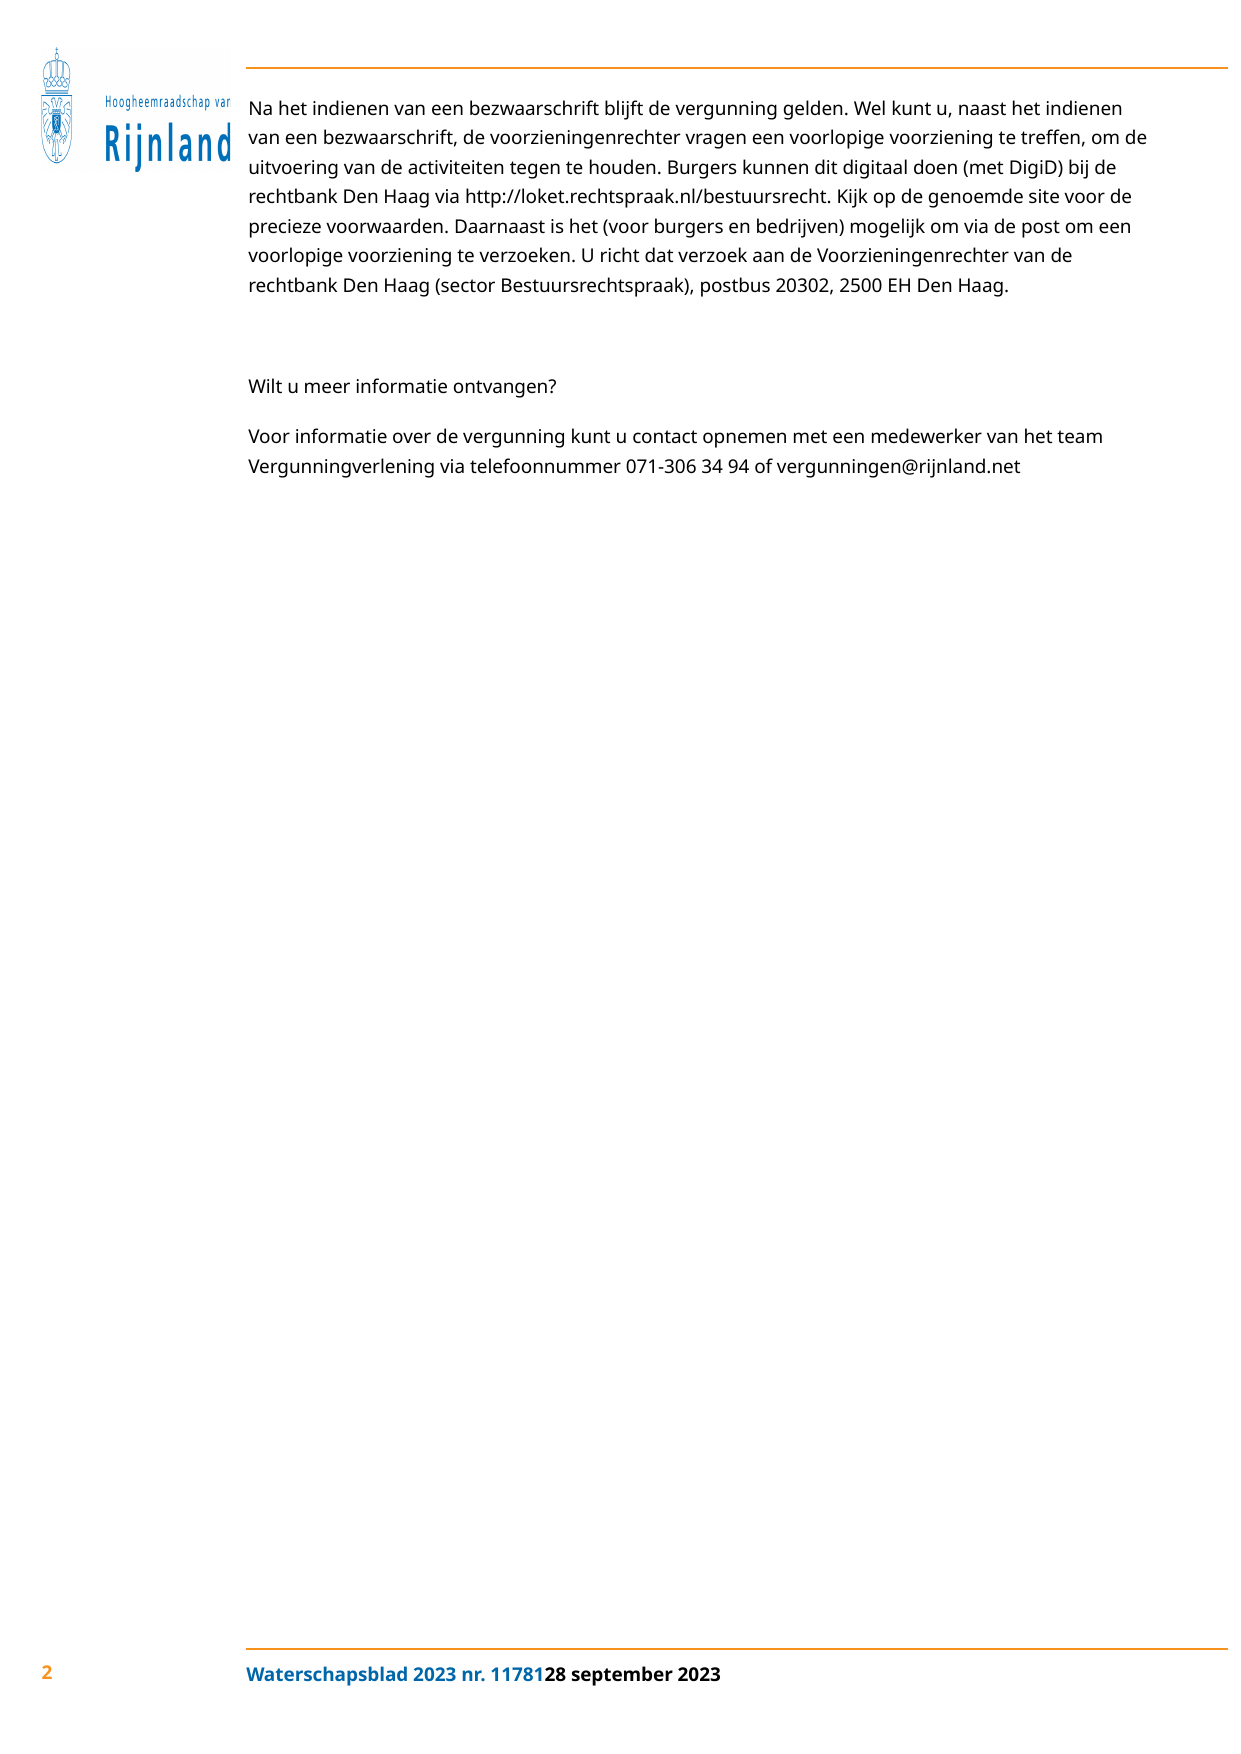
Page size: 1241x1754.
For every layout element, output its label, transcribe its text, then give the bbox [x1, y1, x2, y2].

text Wilt u meer informatie ontvangen? [248, 373, 1152, 399]
picture [41, 47, 231, 172]
text Na het indienen van een bezwaarschrift blijft de vergunning gelden. Wel kunt u, naast het indienen van een bezwaarschrift, de voorzieningenrechter vragen een voorlopige voorziening te treffen, om de uitvoering van de activiteiten tegen te houden. Burgers kunnen dit digitaal doen (met DigiD) bij de rechtbank Den Haag via http://loket.rechtspraak.nl/bestuursrecht. Kijk op de genoemde site voor de precieze voorwaarden. Daarnaast is het (voor burgers en bedrijven) mogelijk om via de post om een voorlopige voorziening te verzoeken. U richt dat verzoek aan de Voorzieningenrechter van de rechtbank Den Haag (sector Bestuursrechtspraak), postbus 20302, 2500 EH Den Haag. [248, 95, 1152, 298]
text Voor informatie over de vergunning kunt u contact opnemen met een medewerker van het team Vergunningverlening via telefoonnummer 071-306 34 94 of vergunningen@rijnland.net [248, 423, 1152, 479]
